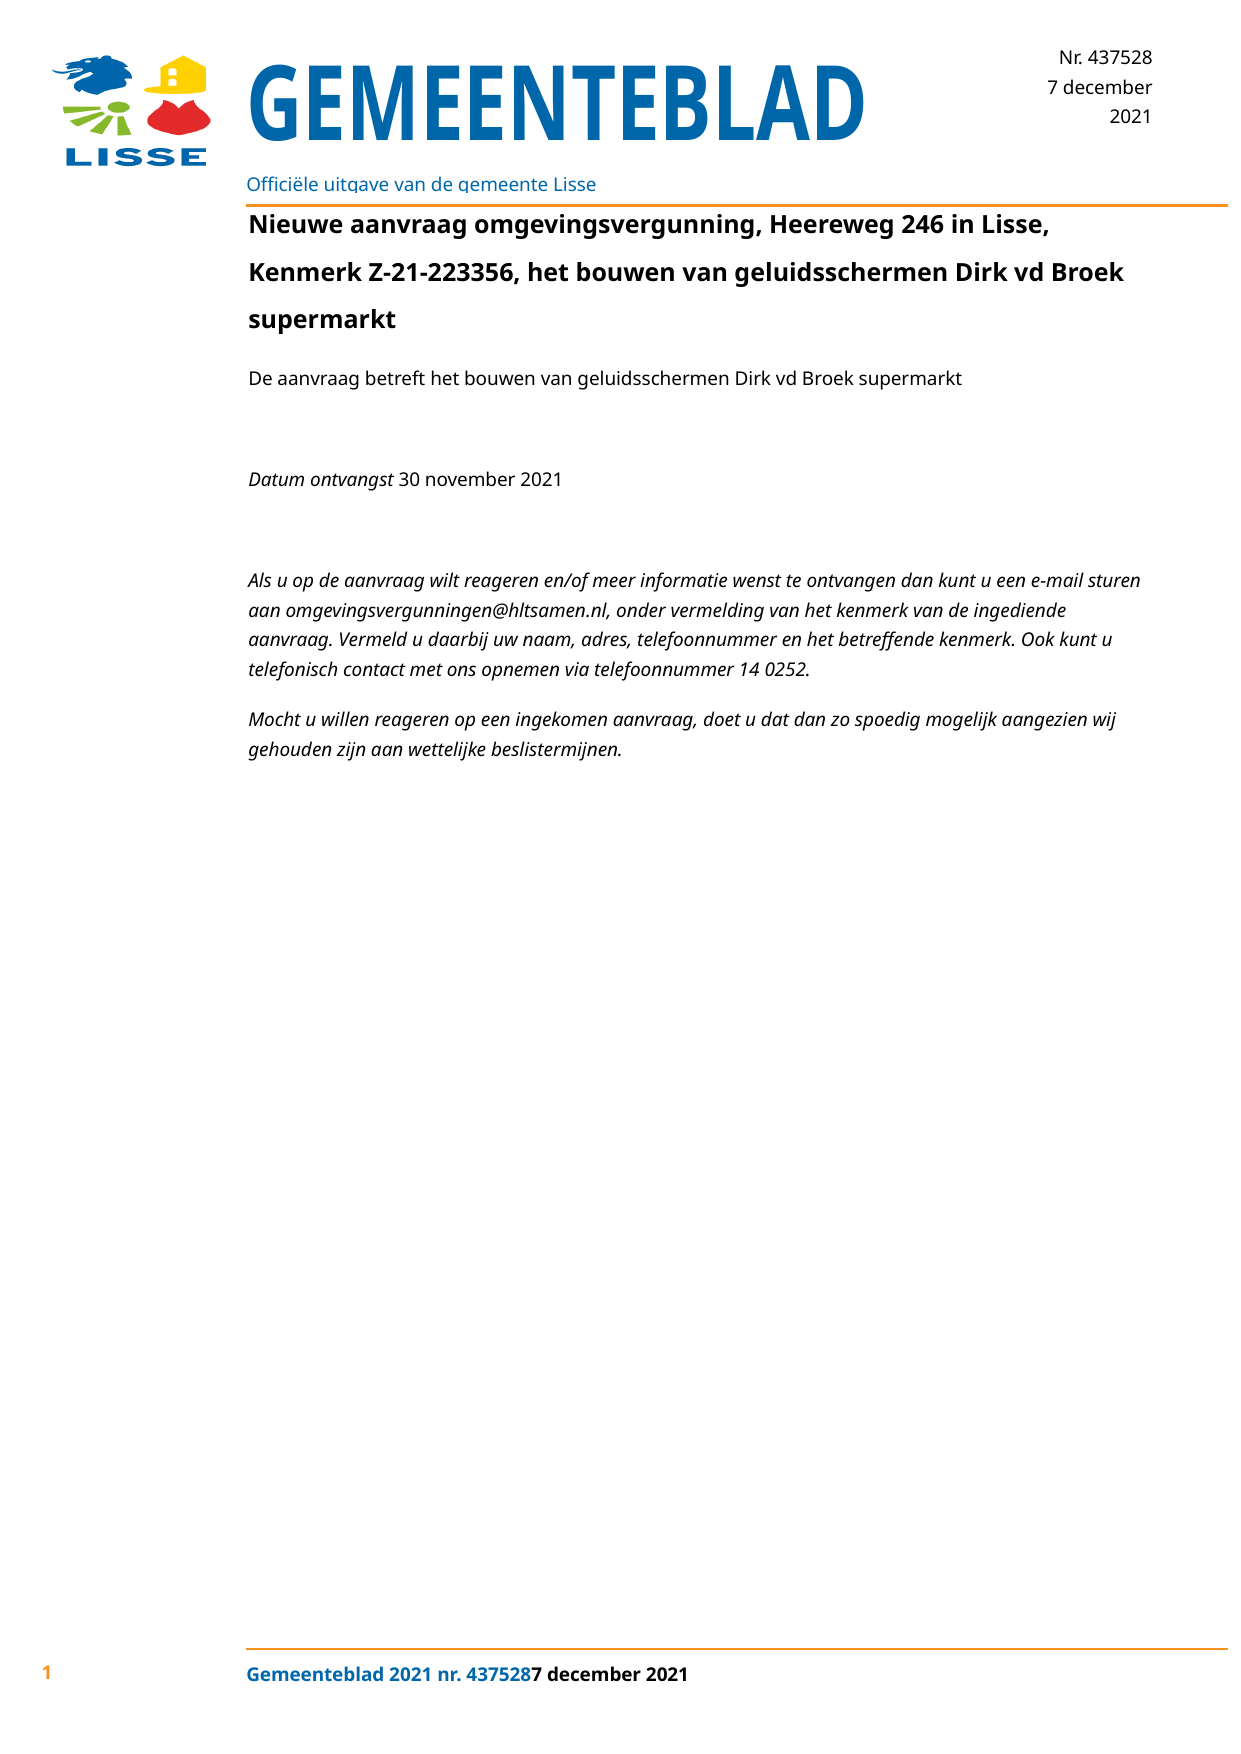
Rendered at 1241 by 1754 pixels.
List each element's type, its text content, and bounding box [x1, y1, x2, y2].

text Mocht u willen reageren op een ingekomen aanvraag, doet u dat dan zo spoedig mogelijk aangezien wij gehouden zijn aan wettelijke beslistermijnen. [248, 706, 1152, 762]
text Nieuwe aanvraag omgevingsvergunning, Heereweg 246 in Lisse, Kenmerk Z-21-223356, het bouwen van geluidsschermen Dirk vd Broek supermarkt [248, 207, 1152, 336]
picture [41, 47, 231, 172]
text Als u op de aanvraag wilt reageren en/of meer informatie wenst te ontvangen dan kunt u een e-mail sturen aan omgevingsvergunningen@hltsamen.nl, onder vermelding van het kenmerk van de ingediende aanvraag. Vermeld u daarbij uw naam, adres, telefoonnummer en het betreffende kenmerk. Ook kunt u telefonisch contact met ons opnemen via telefoonnummer 14 0252. [248, 567, 1152, 682]
text De aanvraag betreft het bouwen van geluidsschermen Dirk vd Broek supermarkt [248, 366, 1152, 391]
text Datum ontvangst 30 november 2021 [248, 466, 1152, 492]
